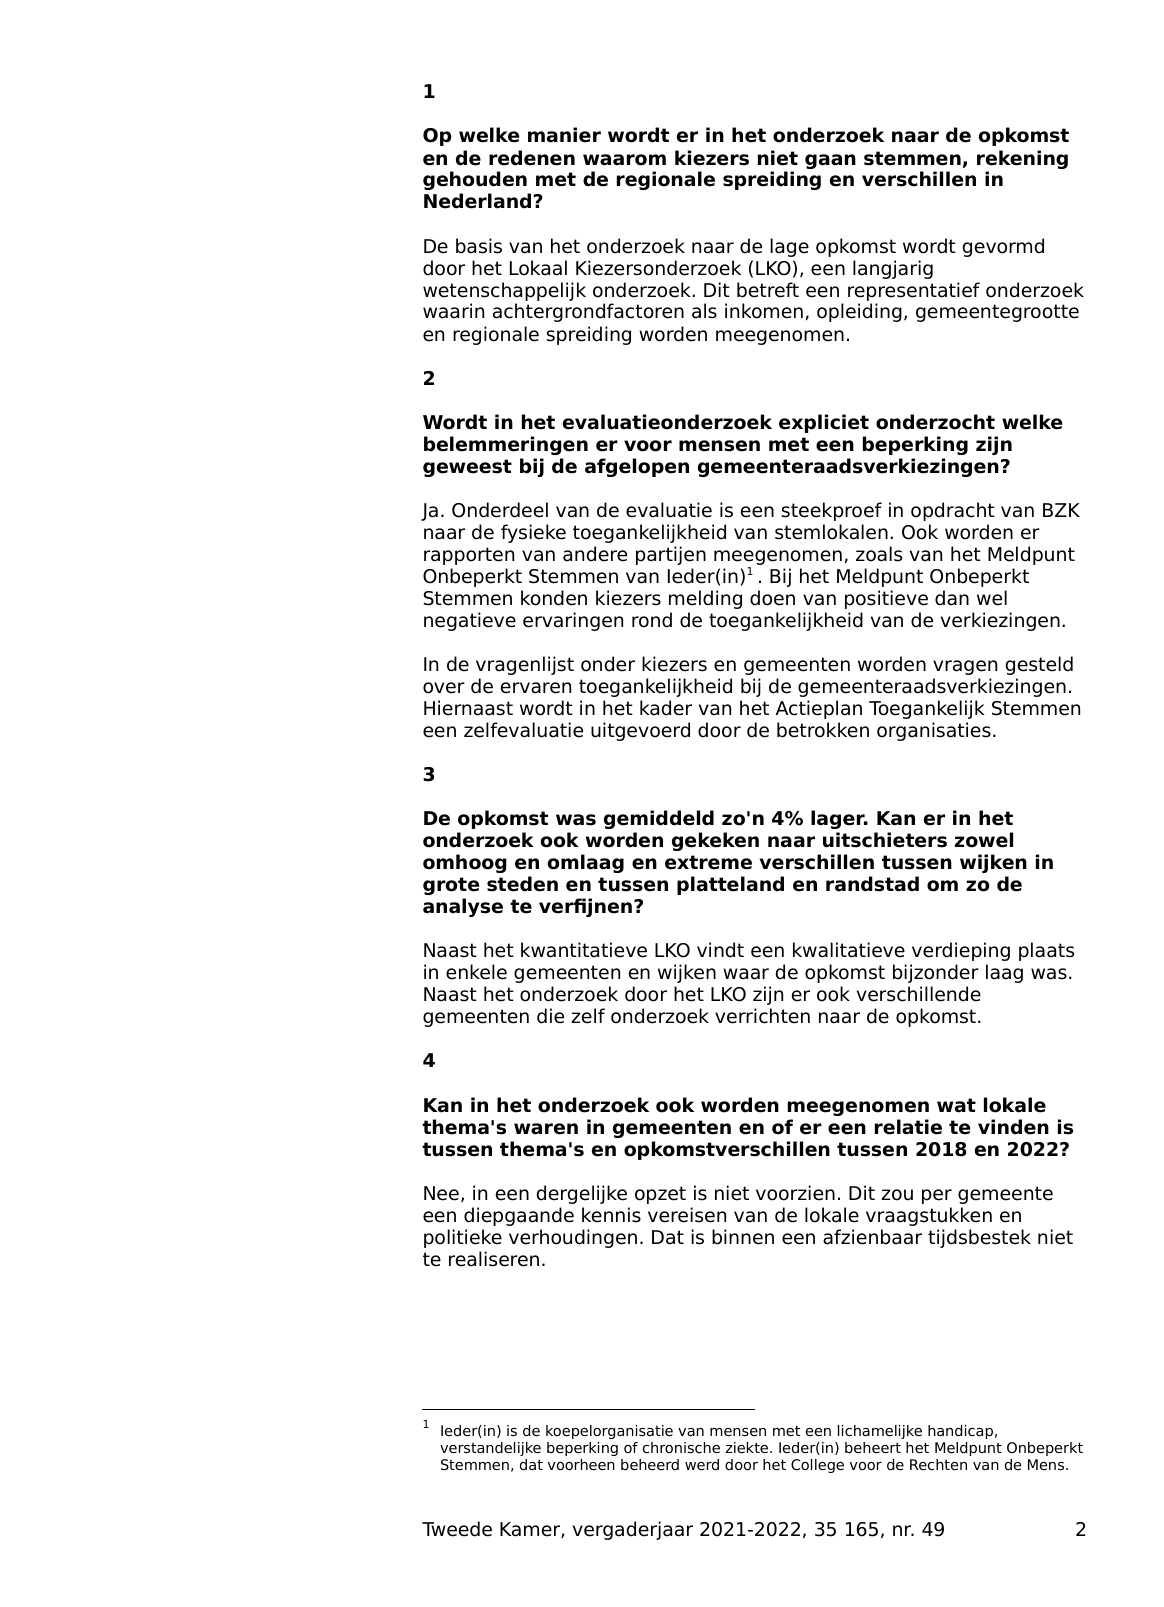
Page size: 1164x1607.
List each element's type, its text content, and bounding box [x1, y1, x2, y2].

text Wordt in het evaluatieonderzoek expliciet onderzocht welke belemmeringen er voor mensen met een beperking zijn geweest bij de afgelopen gemeenteraadsverkiezingen? [422, 412, 1087, 478]
text Op welke manier wordt er in het onderzoek naar de opkomst en de redenen waarom kiezers niet gaan stemmen, rekening gehouden met de regionale spreiding en verschillen in Nederland? [422, 125, 1087, 213]
text In de vragenlijst onder kiezers en gemeenten worden vragen gesteld over de ervaren toegankelijkheid bij de gemeenteraadsverkiezingen. Hiernaast wordt in het kader van het Actieplan Toegankelijk Stemmen een zelfevaluatie uitgevoerd door de betrokken organisaties. [422, 654, 1087, 742]
text Nee, in een dergelijke opzet is niet voorzien. Dit zou per gemeente een diepgaande kennis vereisen van de lokale vraagstukken en politieke verhoudingen. Dat is binnen een afzienbaar tijdsbestek niet te realiseren. [422, 1183, 1087, 1271]
text Ieder(in) is de koepelorganisatie van mensen met een lichamelijke handicap, verstandelijke beperking of chronische ziekte. Ieder(in) beheert het Meldpunt Onbeperkt Stemmen, dat voorheen beheerd werd door het College voor de Rechten van de Mens. [422, 1418, 1087, 1474]
subtitle 2 [422, 368, 1087, 389]
text De opkomst was gemiddeld zo'n 4% lager. Kan er in het onderzoek ook worden gekeken naar uitschieters zowel omhoog en omlaag en extreme verschillen tussen wijken in grote steden en tussen platteland en randstad om zo de analyse te verfijnen? [422, 808, 1087, 918]
text Kan in het onderzoek ook worden meegenomen wat lokale thema's waren in gemeenten en of er een relatie te vinden is tussen thema's en opkomstverschillen tussen 2018 en 2022? [422, 1094, 1087, 1161]
subtitle 1 [422, 81, 1087, 103]
subtitle 4 [422, 1050, 1087, 1072]
text De basis van het onderzoek naar de lage opkomst wordt gevormd door het Lokaal Kiezersonderzoek (LKO), een langjarig wetenschappelijk onderzoek. Dit betreft een representatief onderzoek waarin achtergrondfactoren als inkomen, opleiding, gemeentegrootte en regionale spreiding worden meegenomen. [422, 236, 1087, 345]
subtitle 3 [422, 764, 1087, 786]
text Ja. Onderdeel van de evaluatie is een steekproef in opdracht van BZK naar de fysieke toegankelijkheid van stemlokalen. Ook worden er rapporten van andere partijen meegenomen, zoals van het Meldpunt Onbeperkt Stemmen van Ieder(in). Bij het Meldpunt Onbeperkt Stemmen konden kiezers melding doen van positieve dan wel negatieve ervaringen rond de toegankelijkheid van de verkiezingen. [422, 500, 1087, 632]
text Naast het kwantitatieve LKO vindt een kwalitatieve verdieping plaats in enkele gemeenten en wijken waar de opkomst bijzonder laag was. Naast het onderzoek door het LKO zijn er ook verschillende gemeenten die zelf onderzoek verrichten naar de opkomst. [422, 940, 1087, 1028]
